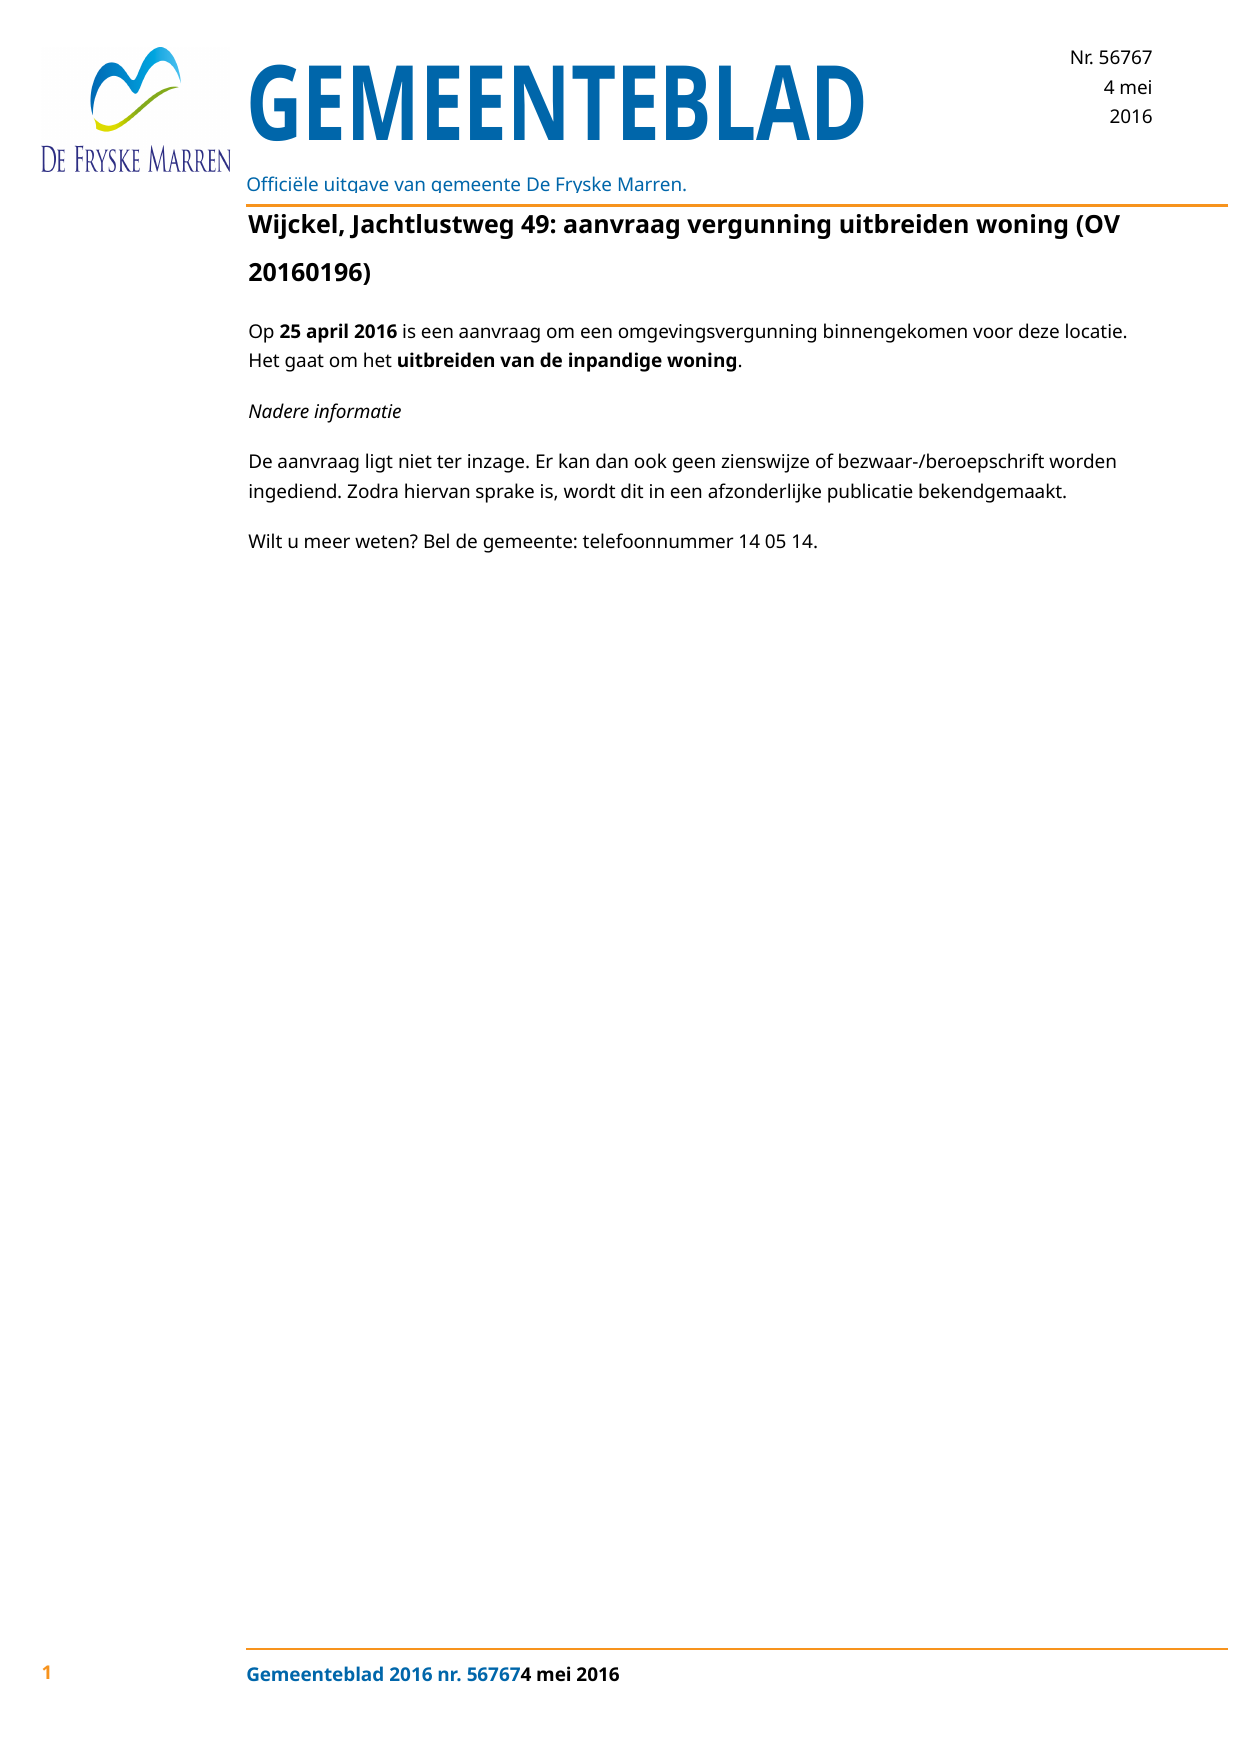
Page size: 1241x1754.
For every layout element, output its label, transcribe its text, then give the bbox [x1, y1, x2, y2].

text Nadere informatie [248, 398, 1152, 424]
picture [41, 47, 231, 172]
text Wilt u meer weten? Bel de gemeente: telefoonnummer 14 05 14. [248, 528, 1152, 554]
text Wijckel, Jachtlustweg 49: aanvraag vergunning uitbreiden woning (OV 20160196) [248, 207, 1152, 288]
text De aanvraag ligt niet ter inzage. Er kan dan ook geen zienswijze of bezwaar-/beroepschrift worden ingediend. Zodra hiervan sprake is, wordt dit in een afzonderlijke publicatie bekendgemaakt. [248, 448, 1152, 504]
text Op 25 april 2016 is een aanvraag om een omgevingsvergunning binnengekomen voor deze locatie. Het gaat om het uitbreiden van de inpandige woning. [248, 318, 1152, 373]
